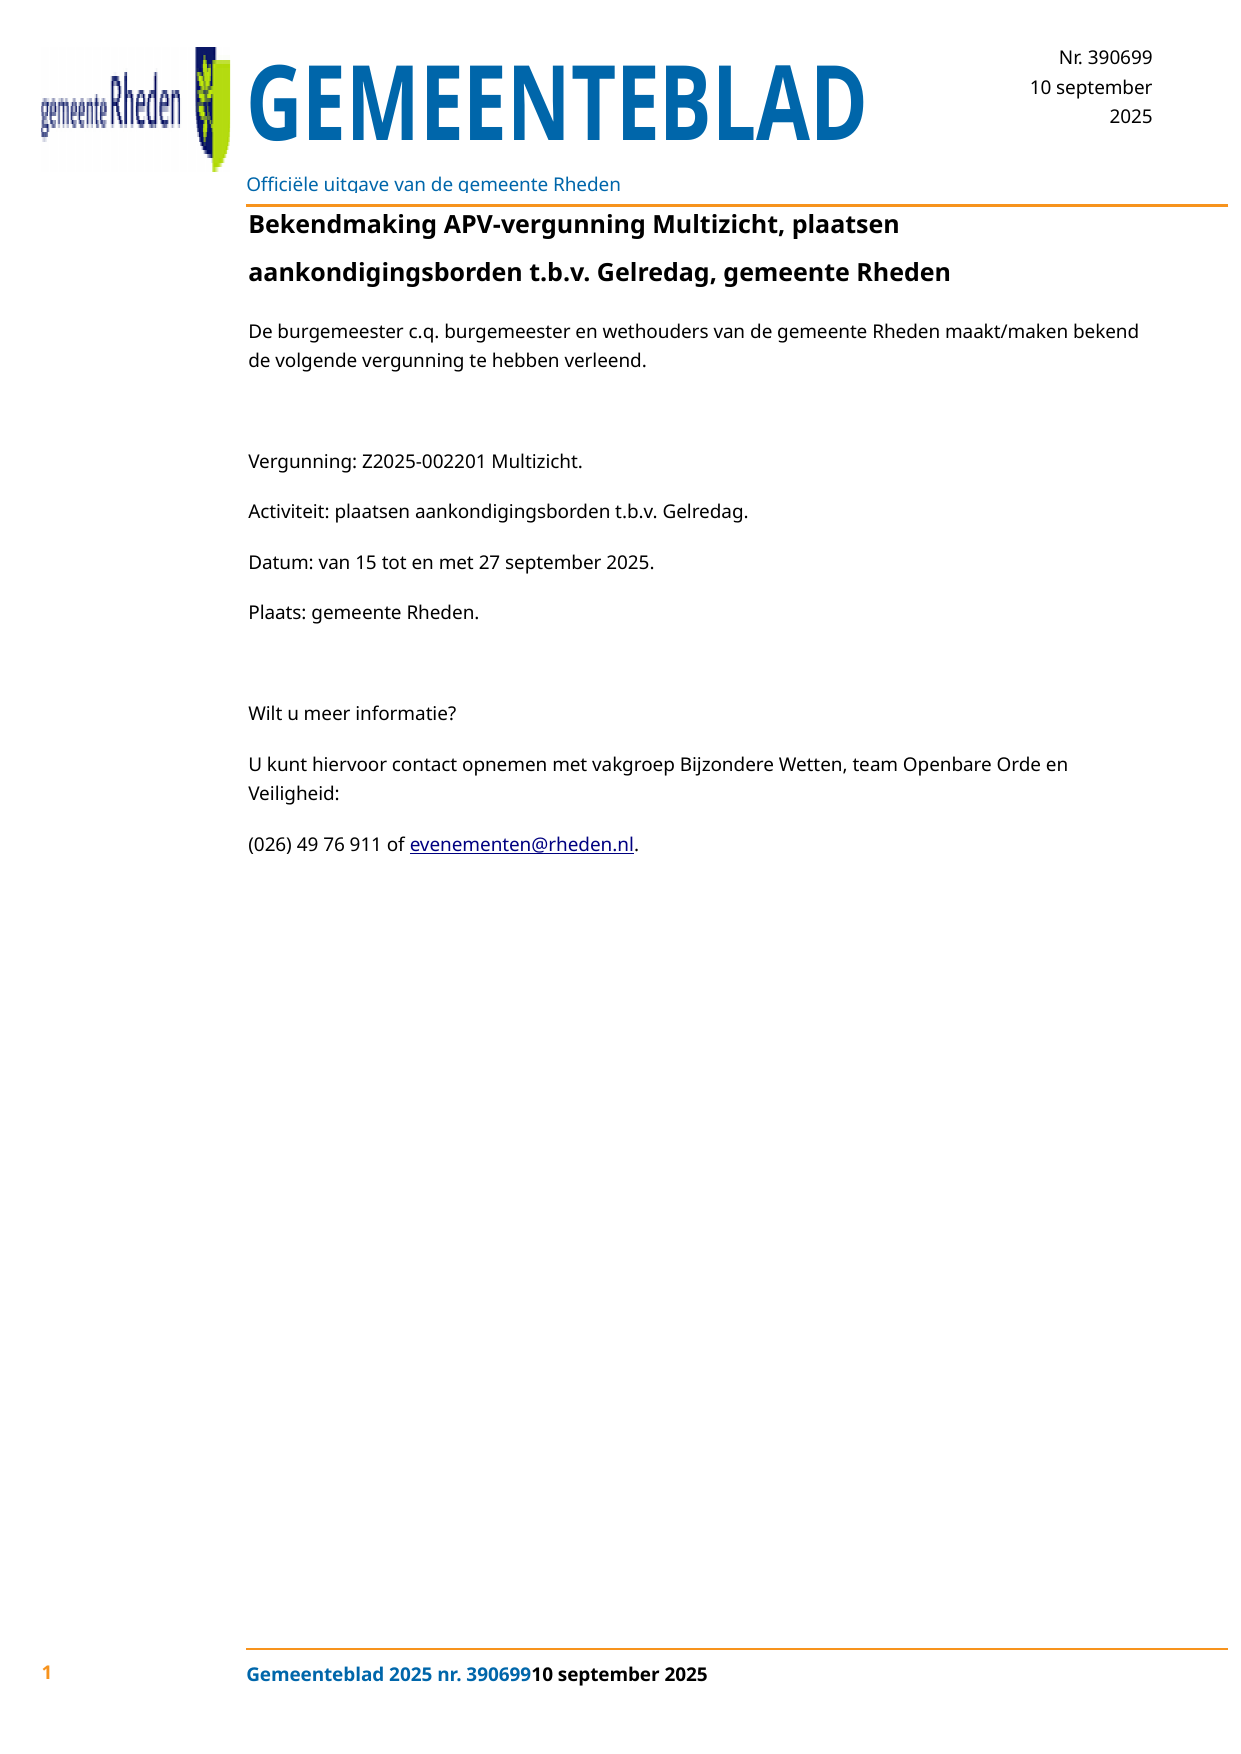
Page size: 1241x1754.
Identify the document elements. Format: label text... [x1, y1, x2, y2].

text Activiteit: plaatsen aankondigingsborden t.b.v. Gelredag. [248, 499, 1152, 524]
text Vergunning: Z2025-002201 Multizicht. [248, 448, 1152, 474]
text Plaats: gemeente Rheden. [248, 599, 1152, 625]
picture [41, 47, 231, 172]
text Wilt u meer informatie? [248, 700, 1152, 726]
text Datum: van 15 tot en met 27 september 2025. [248, 549, 1152, 575]
text Bekendmaking APV-vergunning Multizicht, plaatsen aankondigingsborden t.b.v. Gelredag, gemeente Rheden [248, 207, 1152, 288]
text U kunt hiervoor contact opnemen met vakgroep Bijzondere Wetten, team Openbare Orde en Veiligheid: [248, 751, 1152, 806]
text (026) 49 76 911 of evenementen@rheden.nl. [248, 831, 1152, 857]
text De burgemeester c.q. burgemeester en wethouders van de gemeente Rheden maakt/maken bekend de volgende vergunning te hebben verleend. [248, 318, 1152, 373]
